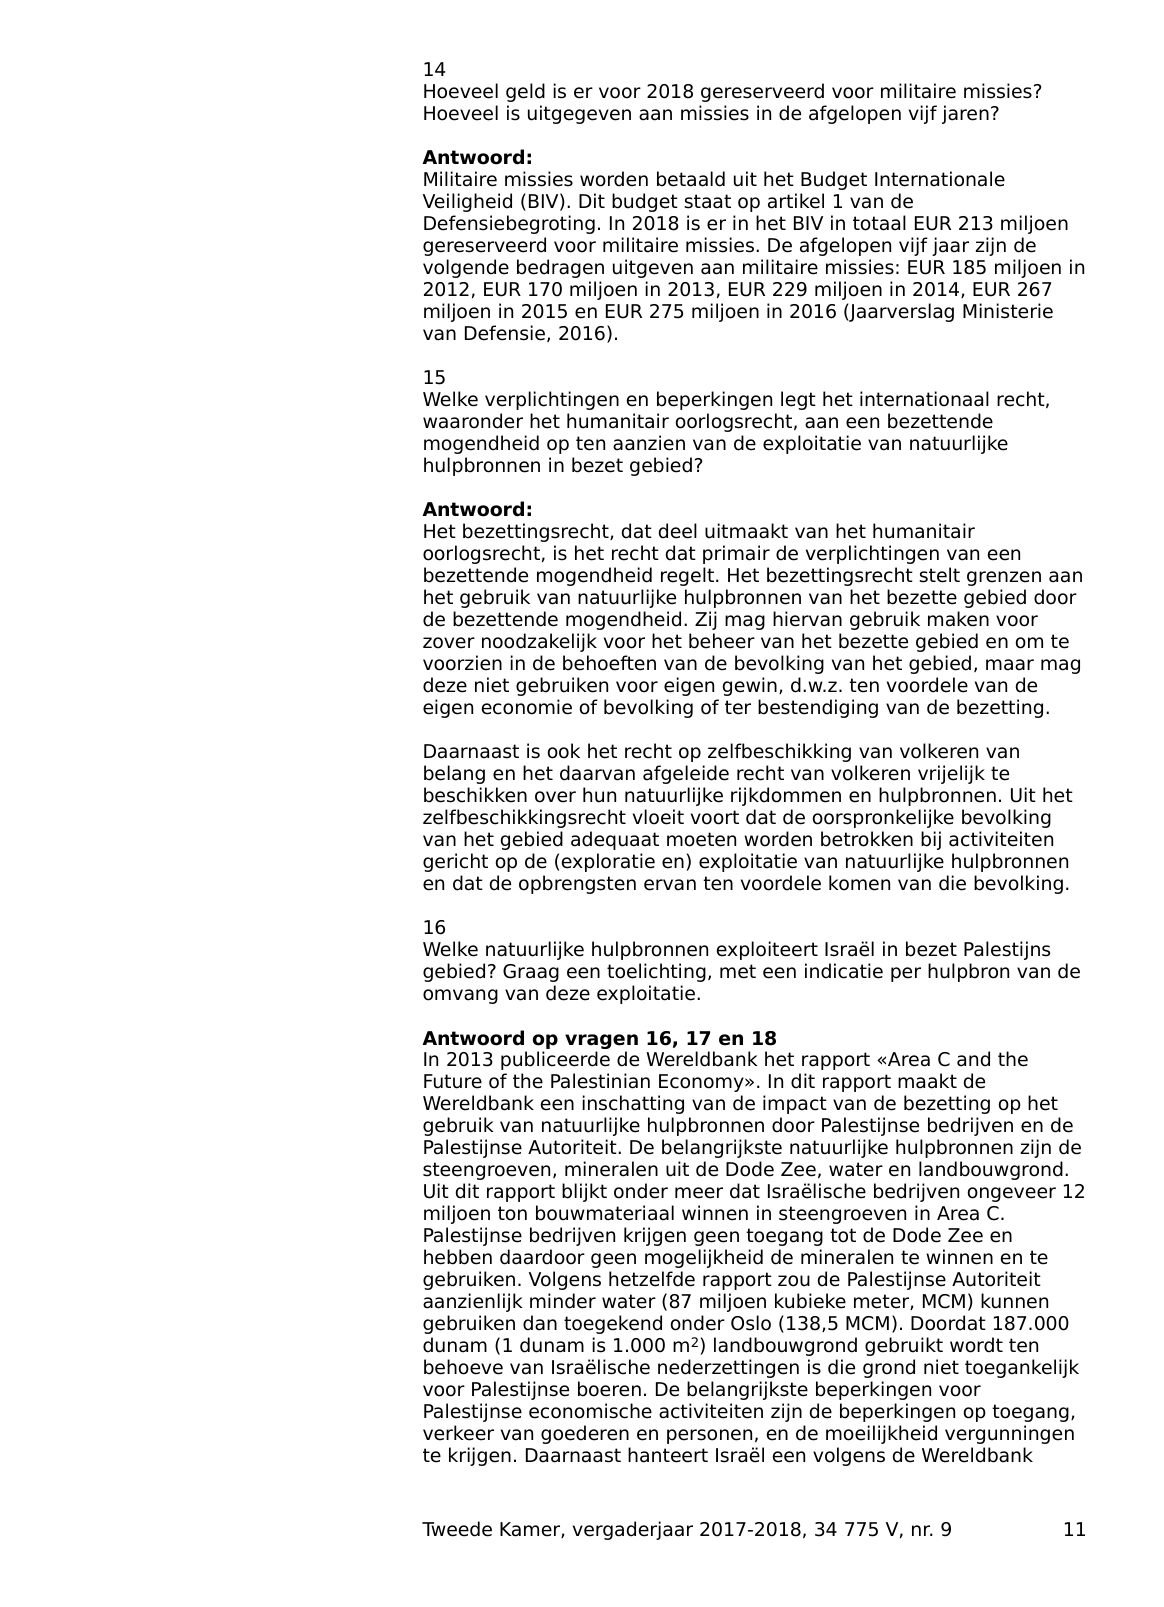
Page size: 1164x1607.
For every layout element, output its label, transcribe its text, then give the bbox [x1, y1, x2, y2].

text Antwoord: [422, 499, 1087, 521]
text Militaire missies worden betaald uit het Budget Internationale Veiligheid (BIV). Dit budget staat op artikel 1 van de Defensiebegroting. In 2018 is er in het BIV in totaal EUR 213 miljoen gereserveerd voor militaire missies. De afgelopen vijf jaar zijn de volgende bedragen uitgeven aan militaire missies: EUR 185 miljoen in 2012, EUR 170 miljoen in 2013, EUR 229 miljoen in 2014, EUR 267 miljoen in 2015 en EUR 275 miljoen in 2016 (Jaarverslag Ministerie van Defensie, 2016). [422, 169, 1087, 345]
text Welke verplichtingen en beperkingen legt het internationaal recht, waaronder het humanitair oorlogsrecht, aan een bezettende mogendheid op ten aanzien van de exploitatie van natuurlijke hulpbronnen in bezet gebied? [422, 389, 1087, 477]
text Hoeveel geld is er voor 2018 gereserveerd voor militaire missies? Hoeveel is uitgegeven aan missies in de afgelopen vijf jaren? [422, 81, 1087, 125]
text 15 [422, 367, 1087, 389]
text Welke natuurlijke hulpbronnen exploiteert Israël in bezet Palestijns gebied? Graag een toelichting, met een indicatie per hulpbron van de omvang van deze exploitatie. [422, 939, 1087, 1005]
text 14 [422, 59, 1087, 81]
text Het bezettingsrecht, dat deel uitmaakt van het humanitair oorlogsrecht, is het recht dat primair de verplichtingen van een bezettende mogendheid regelt. Het bezettingsrecht stelt grenzen aan het gebruik van natuurlijke hulpbronnen van het bezette gebied door de bezettende mogendheid. Zij mag hiervan gebruik maken voor zover noodzakelijk voor het beheer van het bezette gebied en om te voorzien in de behoeften van de bevolking van het gebied, maar mag deze niet gebruiken voor eigen gewin, d.w.z. ten voordele van de eigen economie of bevolking of ter bestendiging van de bezetting. [422, 521, 1087, 719]
text Antwoord: [422, 147, 1087, 169]
text Daarnaast is ook het recht op zelfbeschikking van volkeren van belang en het daarvan afgeleide recht van volkeren vrijelijk te beschikken over hun natuurlijke rijkdommen en hulpbronnen. Uit het zelfbeschikkingsrecht vloeit voort dat de oorspronkelijke bevolking van het gebied adequaat moeten worden betrokken bij activiteiten gericht op de (exploratie en) exploitatie van natuurlijke hulpbronnen en dat de opbrengsten ervan ten voordele komen van die bevolking. [422, 741, 1087, 895]
text In 2013 publiceerde de Wereldbank het rapport «Area C and the Future of the Palestinian Economy». In dit rapport maakt de Wereldbank een inschatting van de impact van de bezetting op het gebruik van natuurlijke hulpbronnen door Palestijnse bedrijven en de Palestijnse Autoriteit. De belangrijkste natuurlijke hulpbronnen zijn de steengroeven, mineralen uit de Dode Zee, water en landbouwgrond. Uit dit rapport blijkt onder meer dat Israëlische bedrijven ongeveer 12 miljoen ton bouwmateriaal winnen in steengroeven in Area C. Palestijnse bedrijven krijgen geen toegang tot de Dode Zee en hebben daardoor geen mogelijkheid de mineralen te winnen en te gebruiken. Volgens hetzelfde rapport zou de Palestijnse Autoriteit aanzienlijk minder water (87 miljoen kubieke meter, MCM) kunnen gebruiken dan toegekend onder Oslo (138,5 MCM). Doordat 187.000 dunam (1 dunam is 1.000 m2) landbouwgrond gebruikt wordt ten behoeve van Israëlische nederzettingen is die grond niet toegankelijk voor Palestijnse boeren. De belangrijkste beperkingen voor Palestijnse economische activiteiten zijn de beperkingen op toegang, verkeer van goederen en personen, en de moeilijkheid vergunningen te krijgen. Daarnaast hanteert Israël een volgens de Wereldbank [422, 1049, 1087, 1467]
text 16 [422, 917, 1087, 939]
text Antwoord op vragen 16, 17 en 18 [422, 1027, 1087, 1049]
